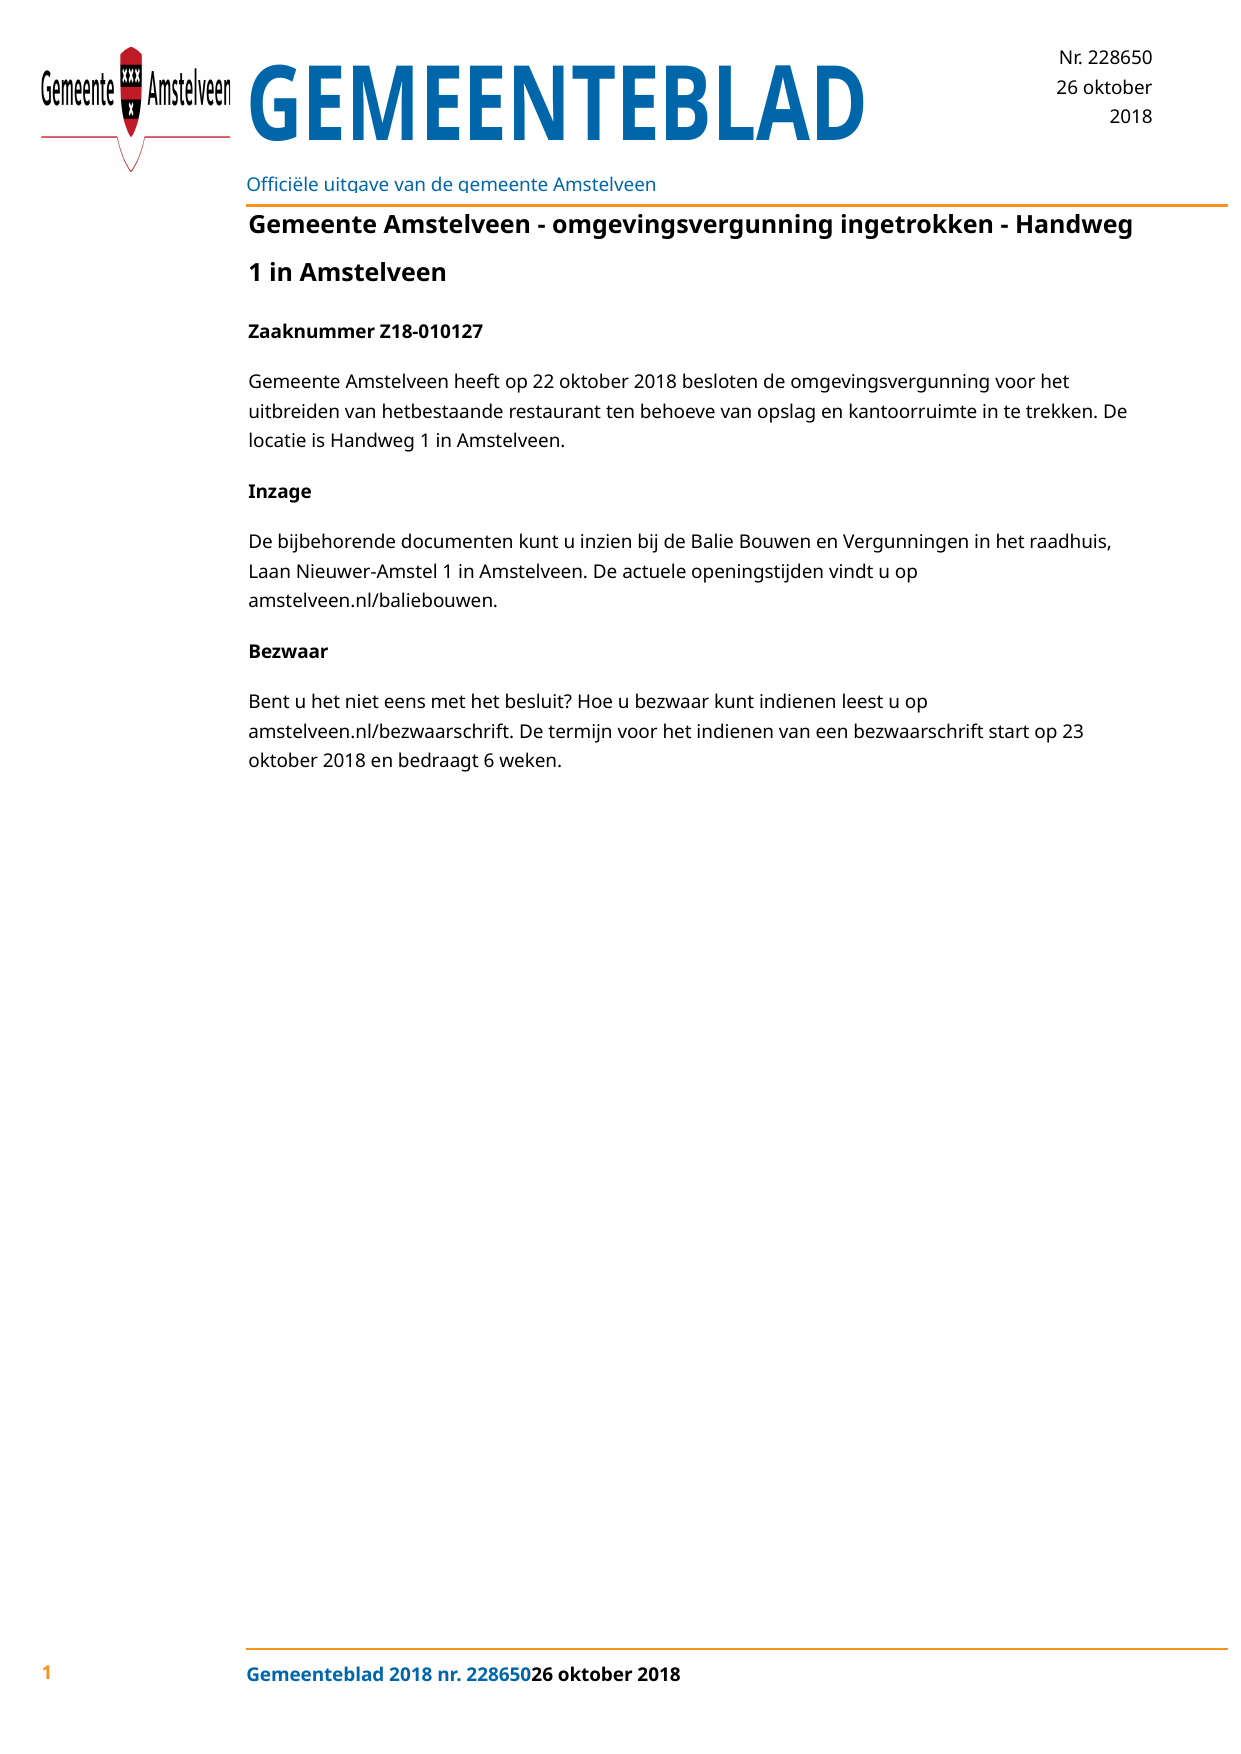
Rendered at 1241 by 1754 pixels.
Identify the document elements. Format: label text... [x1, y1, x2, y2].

text Bent u het niet eens met het besluit? Hoe u bezwaar kunt indienen leest u op amstelveen.nl/bezwaarschrift. De termijn voor het indienen van een bezwaarschrift start op 23 oktober 2018 en bedraagt 6 weken. [248, 688, 1152, 773]
picture [41, 47, 231, 172]
text Gemeente Amstelveen heeft op 22 oktober 2018 besloten de omgevingsvergunning voor het uitbreiden van hetbestaande restaurant ten behoeve van opslag en kantoorruimte in te trekken. De locatie is Handweg 1 in Amstelveen. [248, 368, 1152, 453]
text Inzage [248, 478, 1152, 504]
text Gemeente Amstelveen - omgevingsvergunning ingetrokken - Handweg 1 in Amstelveen [248, 207, 1152, 288]
text Zaaknummer Z18-010127 [248, 318, 1152, 344]
text Bezwaar [248, 638, 1152, 664]
text De bijbehorende documenten kunt u inzien bij de Balie Bouwen en Vergunningen in het raadhuis, Laan Nieuwer-Amstel 1 in Amstelveen. De actuele openingstijden vindt u op amstelveen.nl/baliebouwen. [248, 528, 1152, 613]
